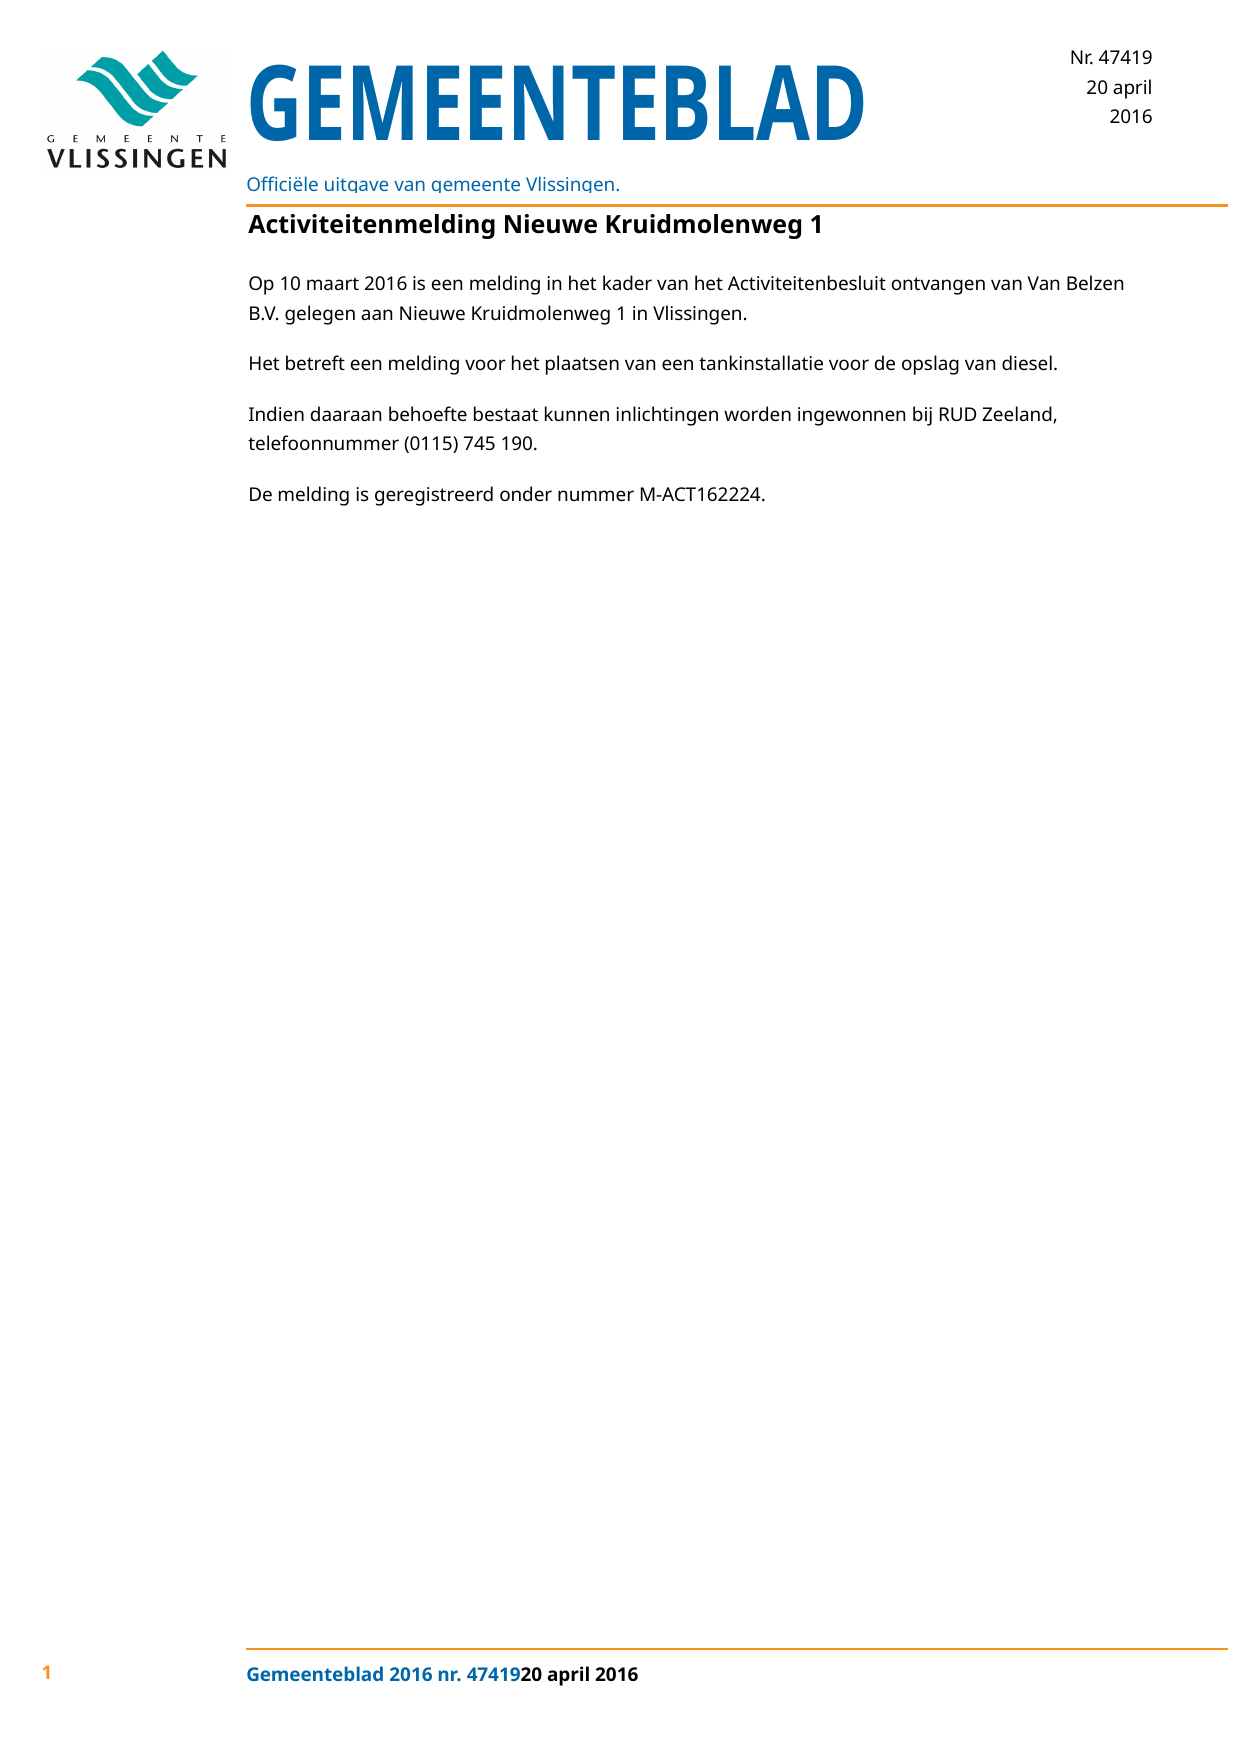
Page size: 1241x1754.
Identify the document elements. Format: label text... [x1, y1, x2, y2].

text Op 10 maart 2016 is een melding in het kader van het Activiteitenbesluit ontvangen van Van Belzen B.V. gelegen aan Nieuwe Kruidmolenweg 1 in Vlissingen. [248, 270, 1152, 326]
text Het betreft een melding voor het plaatsen van een tankinstallatie voor de opslag van diesel. [248, 350, 1152, 376]
text De melding is geregistreerd onder nummer M-ACT162224. [248, 481, 1152, 506]
text Activiteitenmelding Nieuwe Kruidmolenweg 1 [248, 207, 1152, 241]
picture [41, 47, 231, 172]
text Indien daaraan behoefte bestaat kunnen inlichtingen worden ingewonnen bij RUD Zeeland, telefoonnummer (0115) 745 190. [248, 401, 1152, 456]
